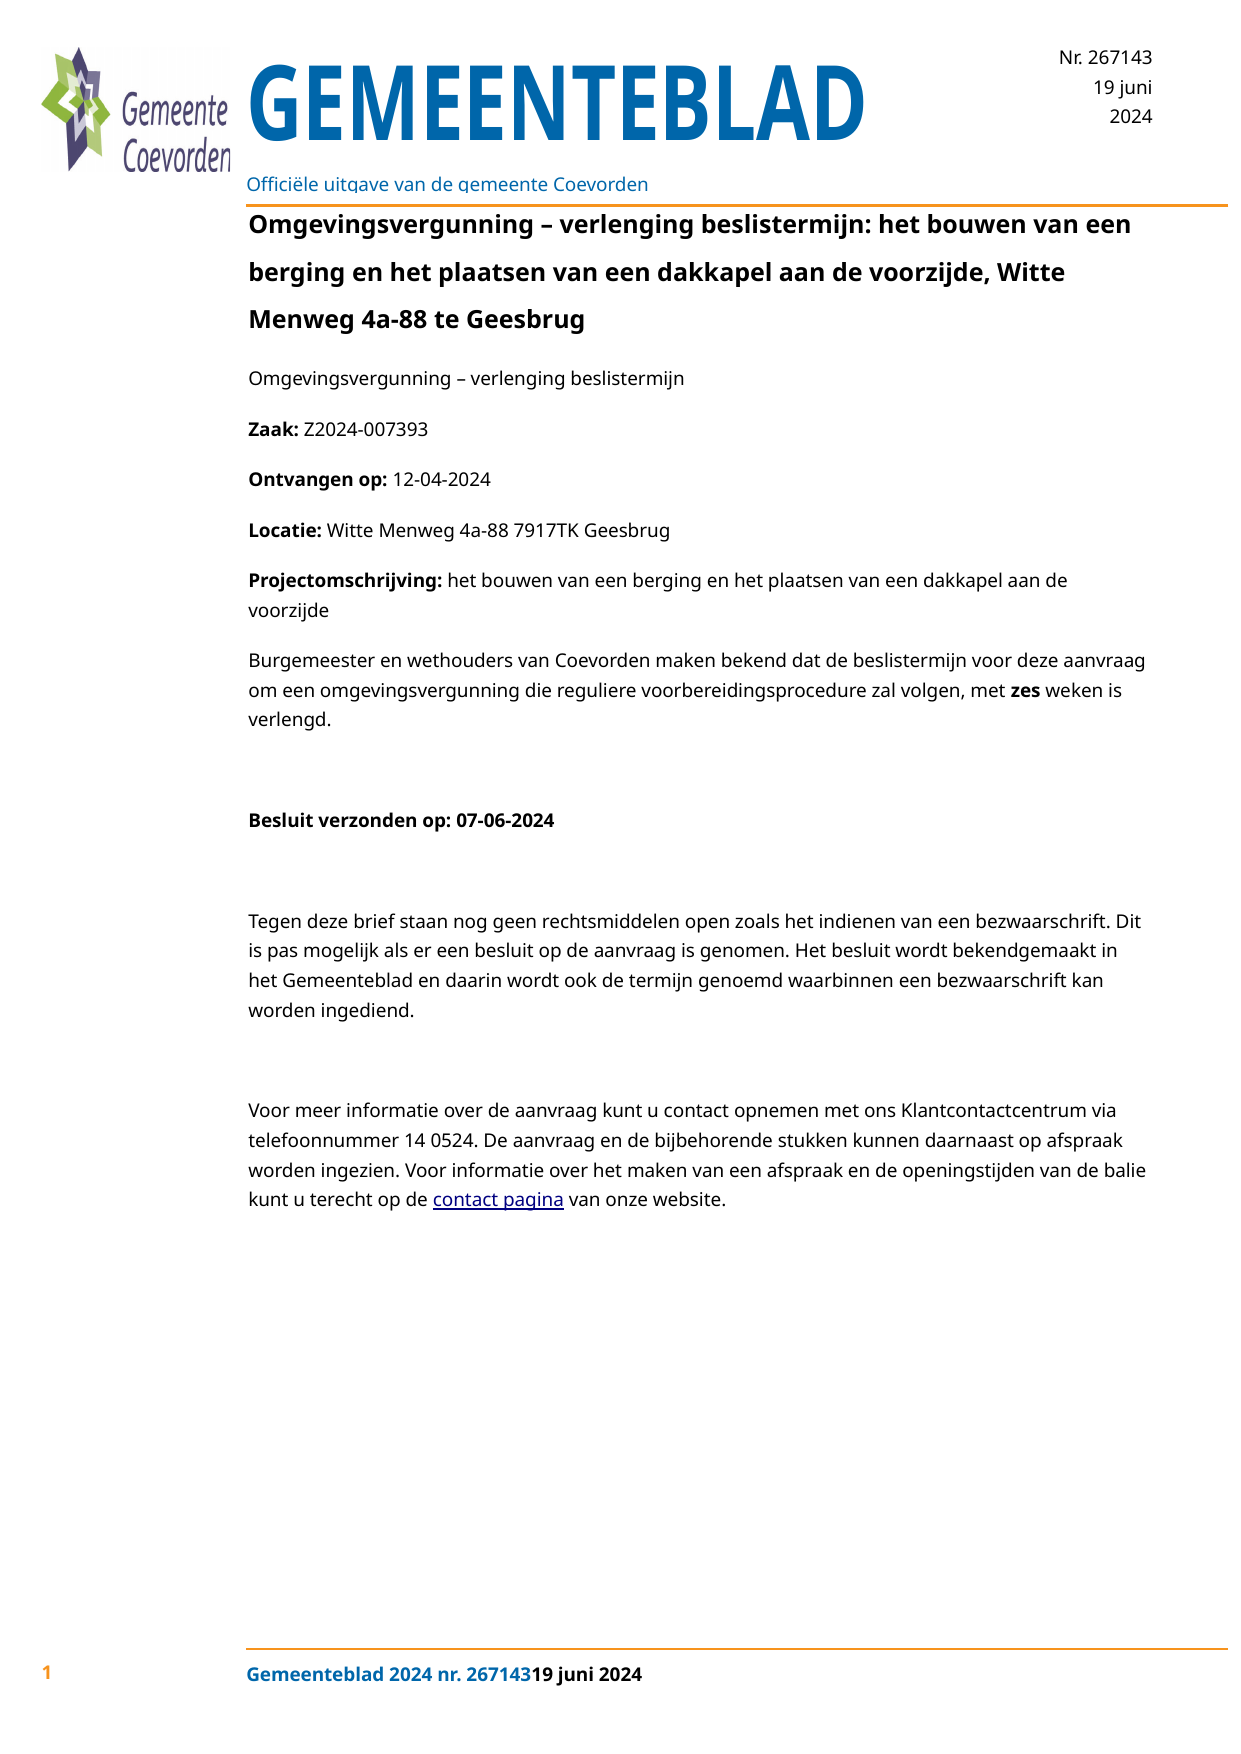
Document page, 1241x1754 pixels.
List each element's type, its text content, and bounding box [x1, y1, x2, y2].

text Omgevingsvergunning – verlenging beslistermijn [248, 366, 1152, 391]
text Voor meer informatie over de aanvraag kunt u contact opnemen met ons Klantcontactcentrum via telefoonnummer 14 0524. De aanvraag en de bijbehorende stukken kunnen daarnaast op afspraak worden ingezien. Voor informatie over het maken van een afspraak en de openingstijden van de balie kunt u terecht op de contact pagina van onze website. [248, 1098, 1152, 1212]
text Locatie: Witte Menweg 4a-88 7917TK Geesbrug [248, 517, 1152, 542]
picture [41, 47, 231, 172]
text Projectomschrijving: het bouwen van een berging en het plaatsen van een dakkapel aan de voorzijde [248, 567, 1152, 622]
text Ontvangen op: 12-04-2024 [248, 466, 1152, 492]
text Tegen deze brief staan nog geen rechtsmiddelen open zoals het indienen van een bezwaarschrift. Dit is pas mogelijk als er een besluit op de aanvraag is genomen. Het besluit wordt bekendgemaakt in het Gemeenteblad en daarin wordt ook de termijn genoemd waarbinnen een bezwaarschrift kan worden ingediend. [248, 908, 1152, 1022]
text Besluit verzonden op: 07-06-2024 [248, 807, 1152, 833]
text Burgemeester en wethouders van Coevorden maken bekend dat de beslistermijn voor deze aanvraag om een omgevingsvergunning die reguliere voorbereidingsprocedure zal volgen, met zes weken is verlengd. [248, 647, 1152, 732]
text Omgevingsvergunning – verlenging beslistermijn: het bouwen van een berging en het plaatsen van een dakkapel aan de voorzijde, Witte Menweg 4a-88 te Geesbrug [248, 207, 1152, 336]
text Zaak: Z2024-007393 [248, 416, 1152, 442]
